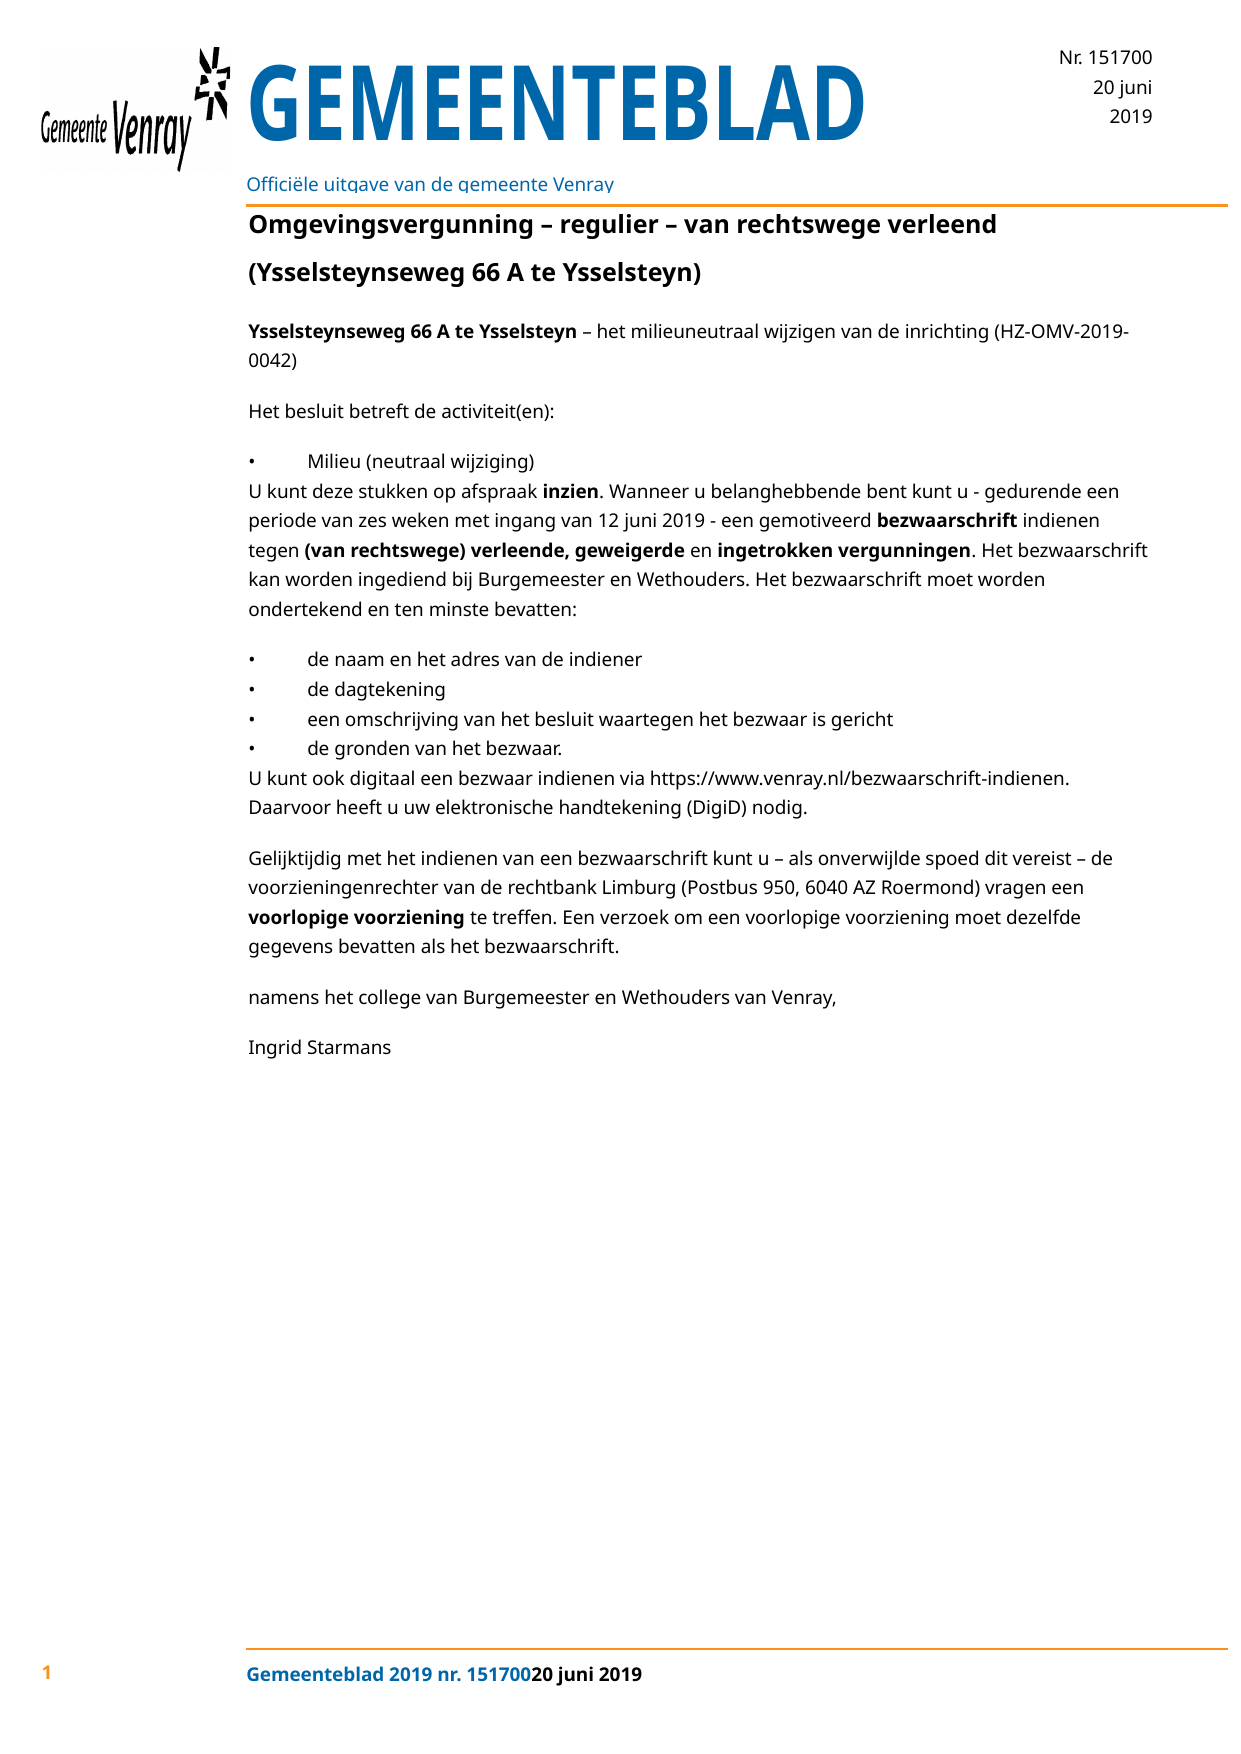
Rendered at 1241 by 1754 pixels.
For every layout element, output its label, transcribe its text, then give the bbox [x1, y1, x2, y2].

text Het besluit betreft de activiteit(en): [248, 398, 1152, 424]
list Milieu (neutraal wijziging) [248, 448, 1152, 474]
list een omschrijving van het besluit waartegen het bezwaar is gericht [248, 706, 1152, 732]
text Ysselsteynseweg 66 A te Ysselsteyn – het milieuneutraal wijzigen van de inrichting (HZ-OMV-2019-0042) [248, 318, 1152, 373]
text Ingrid Starmans [248, 1034, 1152, 1060]
text U kunt deze stukken op afspraak inzien. Wanneer u belanghebbende bent kunt u - gedurende een periode van zes weken met ingang van 12 juni 2019 - een gemotiveerd bezwaarschrift indienen tegen (van rechtswege) verleende, geweigerde en ingetrokken vergunningen. Het bezwaarschrift kan worden ingediend bij Burgemeester en Wethouders. Het bezwaarschrift moet worden ondertekend en ten minste bevatten: [248, 478, 1152, 622]
picture [41, 47, 231, 172]
text Gelijktijdig met het indienen van een bezwaarschrift kunt u – als onverwijlde spoed dit vereist – de voorzieningenrechter van de rechtbank Limburg (Postbus 950, 6040 AZ Roermond) vragen een voorlopige voorziening te treffen. Een verzoek om een voorlopige voorziening moet dezelfde gegevens bevatten als het bezwaarschrift. [248, 845, 1152, 959]
list de dagtekening [248, 676, 1152, 702]
text Omgevingsvergunning – regulier – van rechtswege verleend (Ysselsteynseweg 66 A te Ysselsteyn) [248, 207, 1152, 288]
list de naam en het adres van de indiener [248, 647, 1152, 672]
list de gronden van het bezwaar. [248, 735, 1152, 761]
text U kunt ook digitaal een bezwaar indienen via https://www.venray.nl/bezwaarschrift-indienen. Daarvoor heeft u uw elektronische handtekening (DigiD) nodig. [248, 765, 1152, 820]
text namens het college van Burgemeester en Wethouders van Venray, [248, 984, 1152, 1010]
